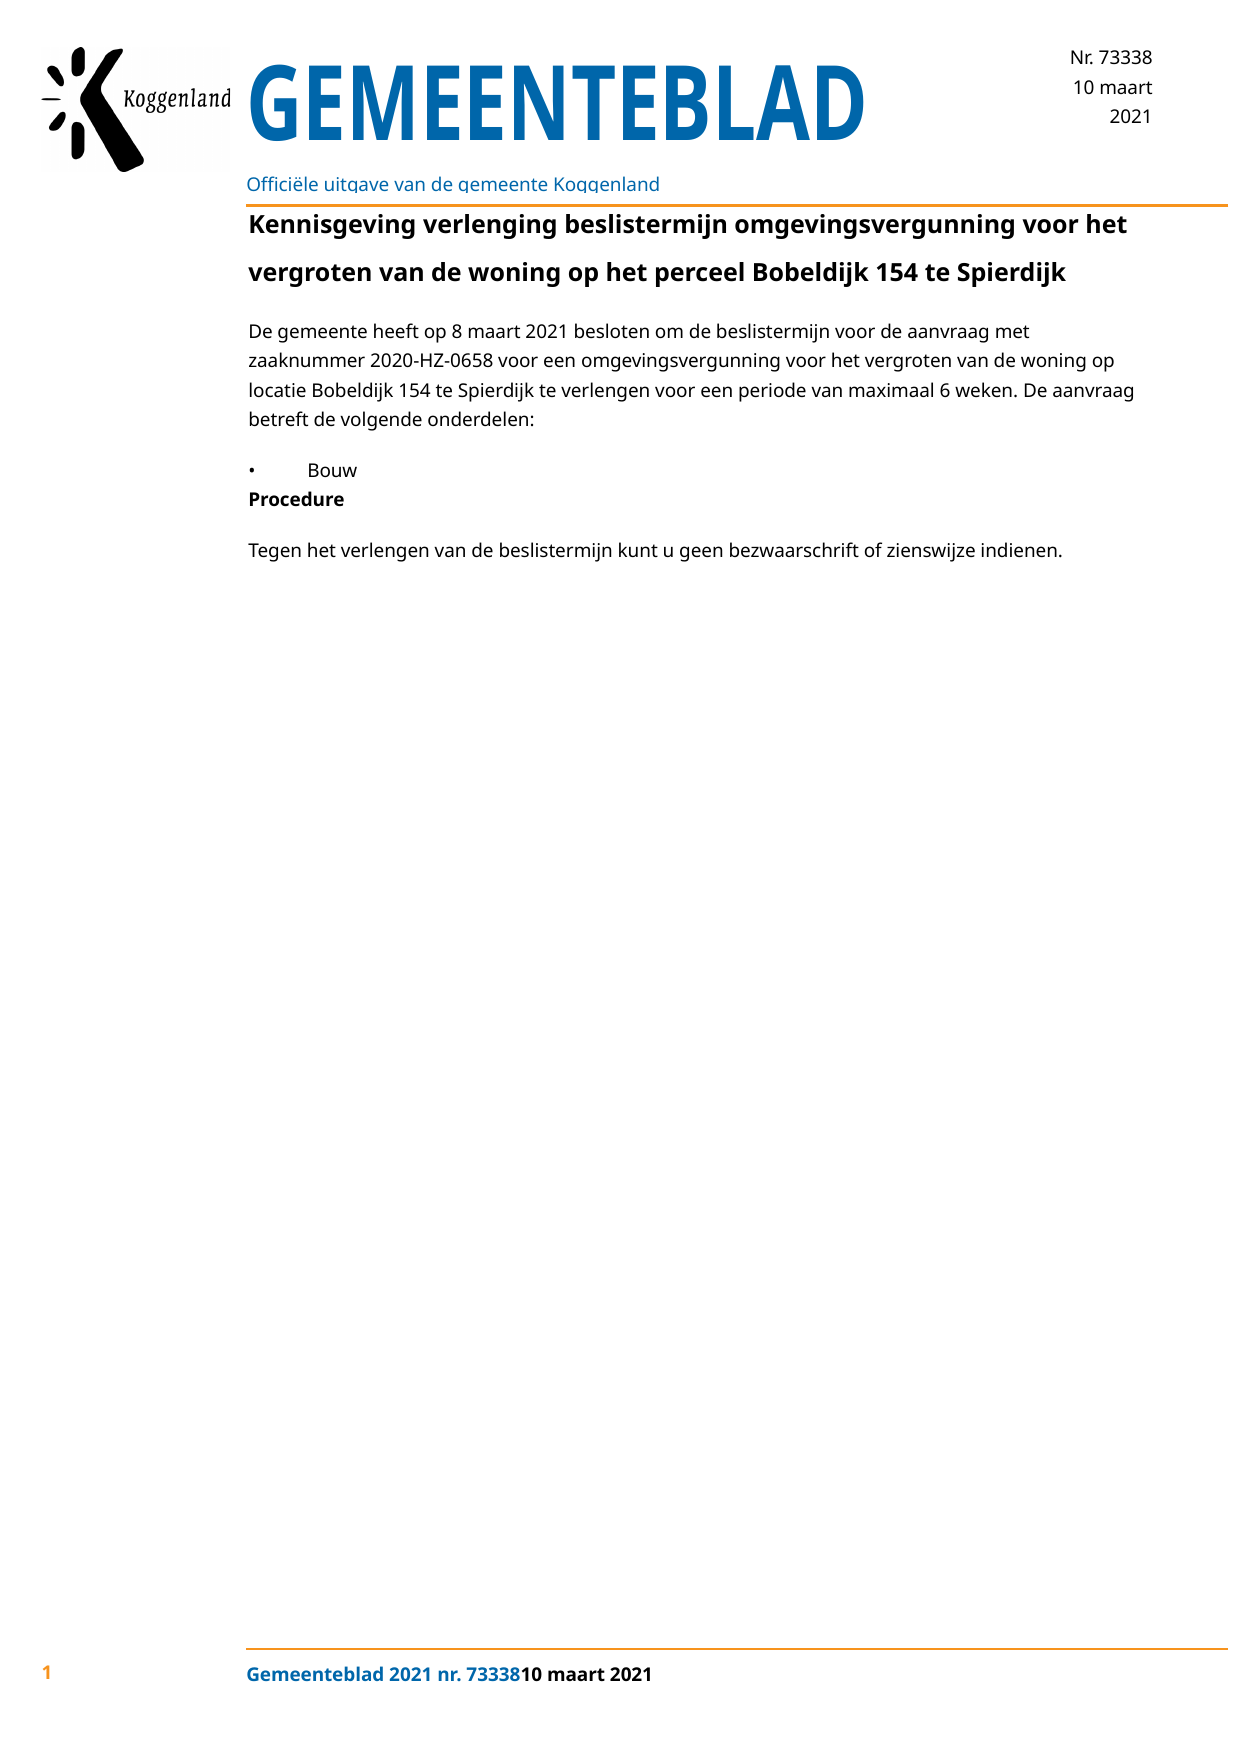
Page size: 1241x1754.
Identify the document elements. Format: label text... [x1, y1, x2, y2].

text Procedure [248, 487, 1152, 512]
picture [41, 47, 231, 172]
list Bouw [248, 457, 1152, 483]
text Kennisgeving verlenging beslistermijn omgevingsvergunning voor het vergroten van de woning op het perceel Bobeldijk 154 te Spierdijk [248, 207, 1152, 288]
text Tegen het verlengen van de beslistermijn kunt u geen bezwaarschrift of zienswijze indienen. [248, 537, 1152, 563]
text De gemeente heeft op 8 maart 2021 besloten om de beslistermijn voor de aanvraag met zaaknummer 2020-HZ-0658 voor een omgevingsvergunning voor het vergroten van de woning op locatie Bobeldijk 154 te Spierdijk te verlengen voor een periode van maximaal 6 weken. De aanvraag betreft de volgende onderdelen: [248, 318, 1152, 432]
